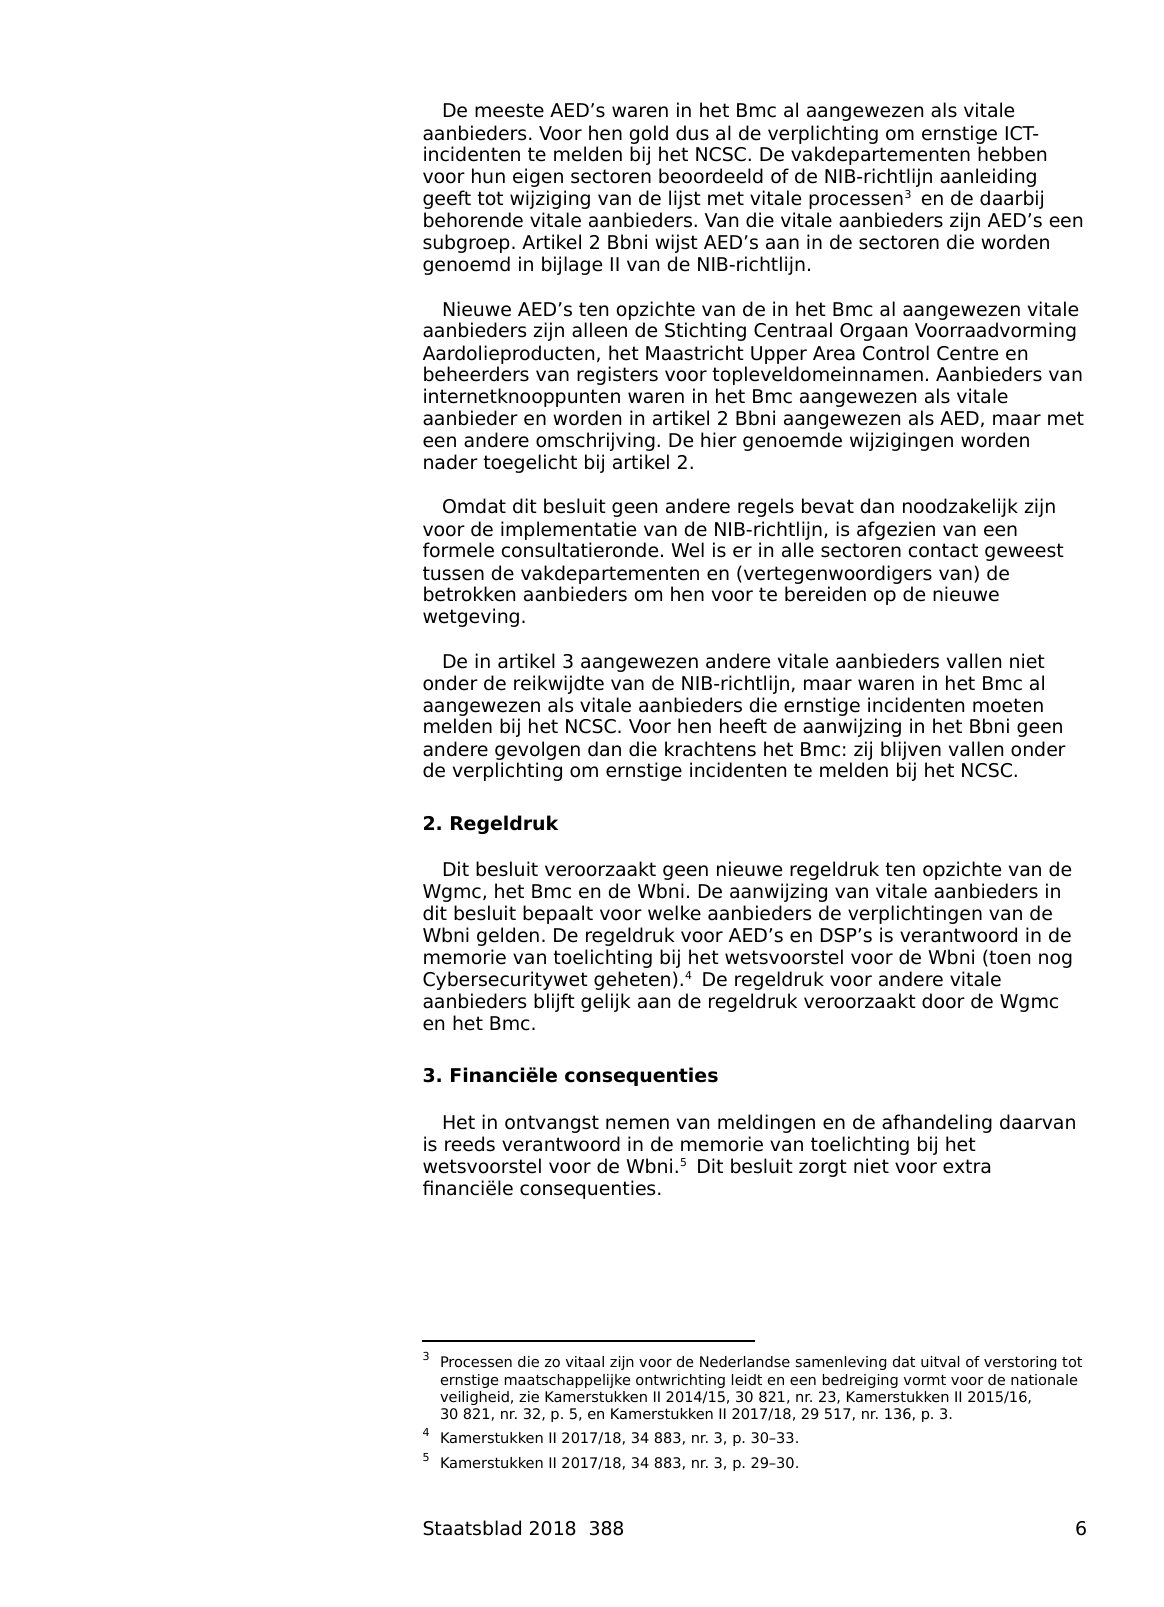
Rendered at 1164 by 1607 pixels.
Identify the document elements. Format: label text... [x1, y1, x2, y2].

text De meeste AED’s waren in het Bmc al aangewezen als vitale aanbieders. Voor hen gold dus al de verplichting om ernstige ICT-incidenten te melden bij het NCSC. De vakdepartementen hebben voor hun eigen sectoren beoordeeld of de NIB-richtlijn aanleiding geeft tot wijziging van de lijst met vitale processen en de daarbij behorende vitale aanbieders. Van die vitale aanbieders zijn AED’s een subgroep. Artikel 2 Bbni wijst AED’s aan in de sectoren die worden genoemd in bijlage II van de NIB-richtlijn. [422, 100, 1087, 276]
text Kamerstukken II 2017/18, 34 883, nr. 3, p. 30–33. [422, 1426, 1087, 1448]
text Processen die zo vitaal zijn voor de Nederlandse samenleving dat uitval of verstoring tot ernstige maatschappelijke ontwrichting leidt en een bedreiging vormt voor de nationale veiligheid, zie Kamerstukken II 2014/15, 30 821, nr. 23, Kamerstukken II 2015/16, 30 821, nr. 32, p. 5, en Kamerstukken II 2017/18, 29 517, nr. 136, p. 3. [422, 1350, 1087, 1423]
subtitle 3. Financiële consequenties [422, 1065, 1087, 1087]
text Omdat dit besluit geen andere regels bevat dan noodzakelijk zijn voor de implementatie van de NIB-richtlijn, is afgezien van een formele consultatieronde. Wel is er in alle sectoren contact geweest tussen de vakdepartementen en (vertegenwoordigers van) de betrokken aanbieders om hen voor te bereiden op de nieuwe wetgeving. [422, 496, 1087, 628]
text Kamerstukken II 2017/18, 34 883, nr. 3, p. 29–30. [422, 1451, 1087, 1473]
text Nieuwe AED’s ten opzichte van de in het Bmc al aangewezen vitale aanbieders zijn alleen de Stichting Centraal Orgaan Voorraadvorming Aardolieproducten, het Maastricht Upper Area Control Centre en beheerders van registers voor topleveldomeinnamen. Aanbieders van internetknooppunten waren in het Bmc aangewezen als vitale aanbieder en worden in artikel 2 Bbni aangewezen als AED, maar met een andere omschrijving. De hier genoemde wijzigingen worden nader toegelicht bij artikel 2. [422, 298, 1087, 474]
text Dit besluit veroorzaakt geen nieuwe regeldruk ten opzichte van de Wgmc, het Bmc en de Wbni. De aanwijzing van vitale aanbieders in dit besluit bepaalt voor welke aanbieders de verplichtingen van de Wbni gelden. De regeldruk voor AED’s en DSP’s is verantwoord in de memorie van toelichting bij het wetsvoorstel voor de Wbni (toen nog Cybersecuritywet geheten). De regeldruk voor andere vitale aanbieders blijft gelijk aan de regeldruk veroorzaakt door de Wgmc en het Bmc. [422, 859, 1087, 1035]
text De in artikel 3 aangewezen andere vitale aanbieders vallen niet onder de reikwijdte van de NIB-richtlijn, maar waren in het Bmc al aangewezen als vitale aanbieders die ernstige incidenten moeten melden bij het NCSC. Voor hen heeft de aanwijzing in het Bbni geen andere gevolgen dan die krachtens het Bmc: zij blijven vallen onder de verplichting om ernstige incidenten te melden bij het NCSC. [422, 651, 1087, 782]
text Het in ontvangst nemen van meldingen en de afhandeling daarvan is reeds verantwoord in de memorie van toelichting bij het wetsvoorstel voor de Wbni. Dit besluit zorgt niet voor extra financiële consequenties. [422, 1112, 1087, 1200]
subtitle 2. Regeldruk [422, 812, 1087, 834]
